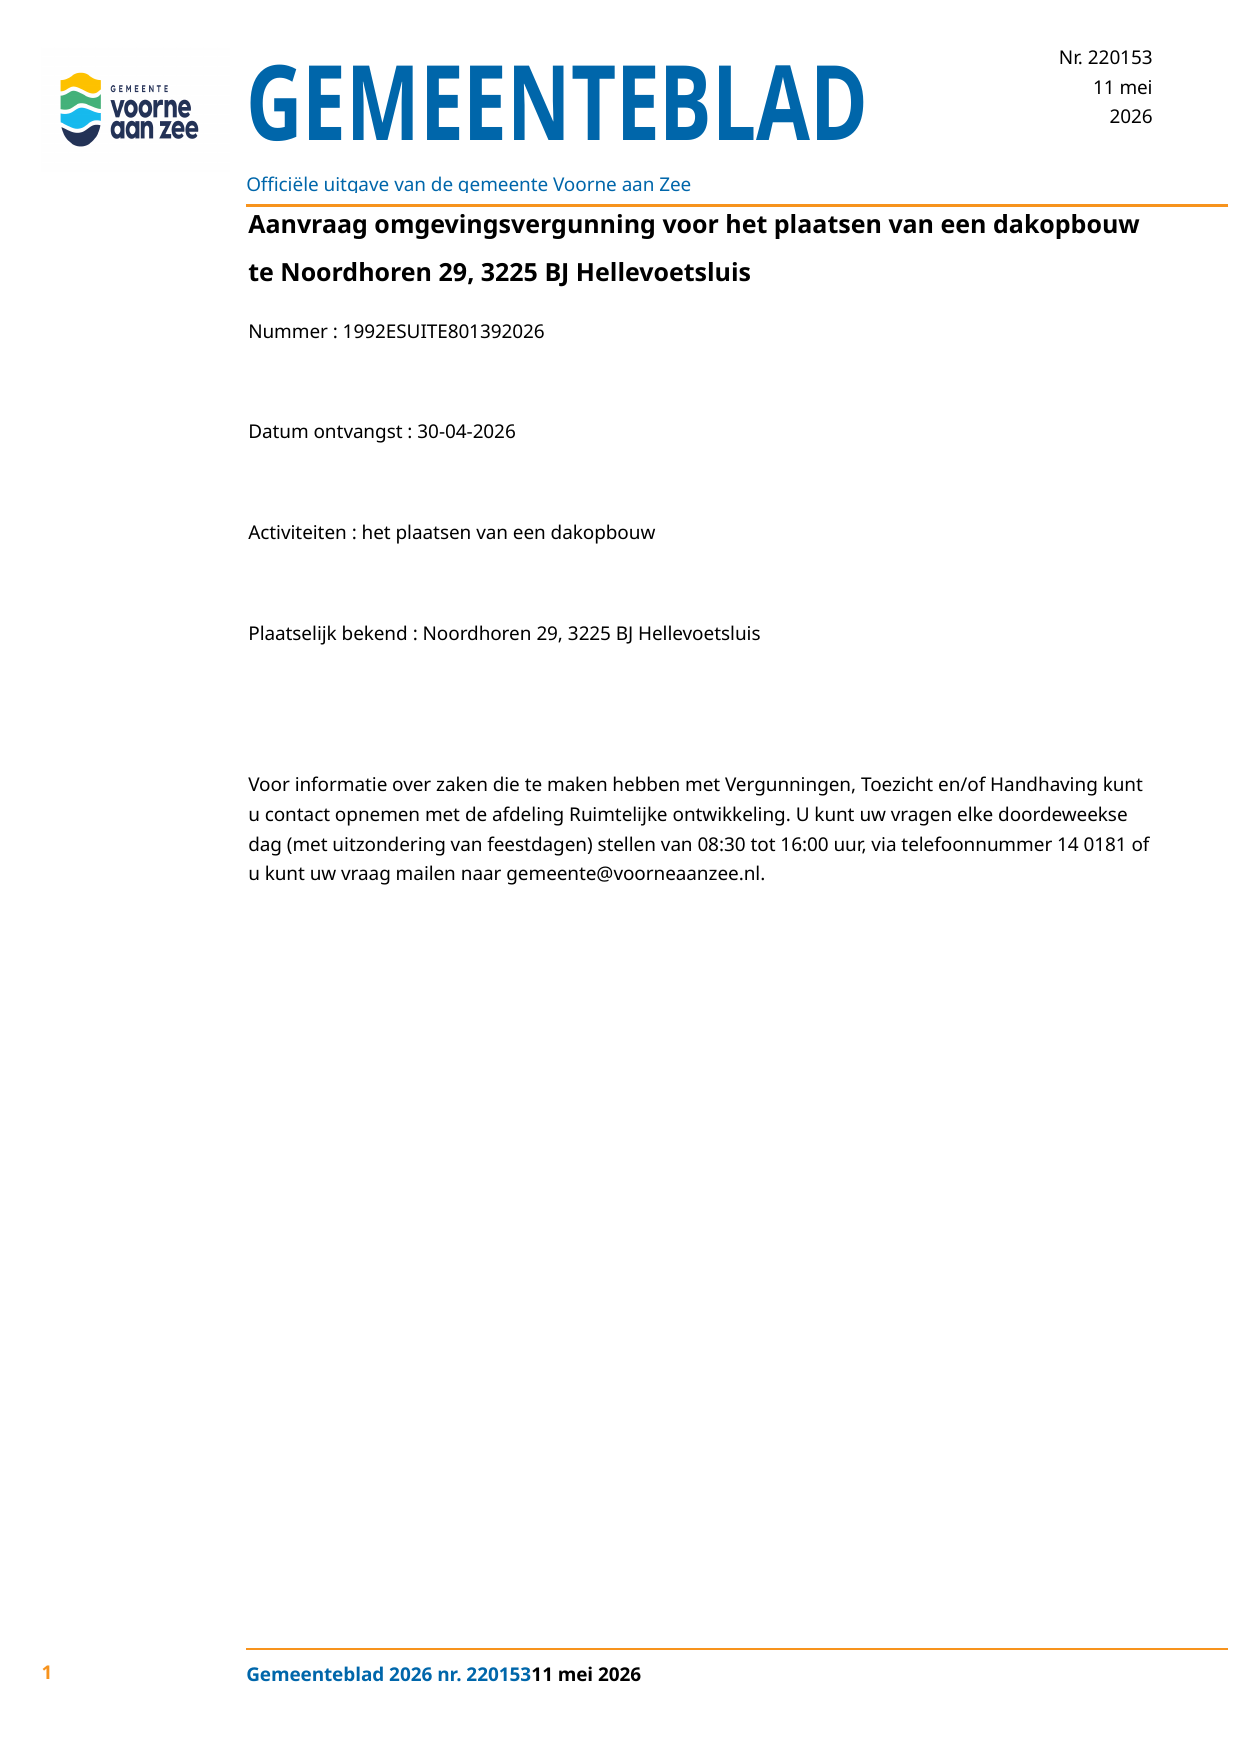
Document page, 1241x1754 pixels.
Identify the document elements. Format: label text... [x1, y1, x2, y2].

text Plaatselijk bekend : Noordhoren 29, 3225 BJ Hellevoetsluis [248, 620, 1152, 646]
text Aanvraag omgevingsvergunning voor het plaatsen van een dakopbouw te Noordhoren 29, 3225 BJ Hellevoetsluis [248, 207, 1152, 288]
text Datum ontvangst : 30-04-2026 [248, 419, 1152, 444]
text Nummer : 1992ESUITE801392026 [248, 318, 1152, 344]
text Activiteiten : het plaatsen van een dakopbouw [248, 519, 1152, 545]
picture [41, 47, 231, 172]
text Voor informatie over zaken die te maken hebben met Vergunningen, Toezicht en/of Handhaving kunt u contact opnemen met de afdeling Ruimtelijke ontwikkeling. U kunt uw vragen elke doordeweekse dag (met uitzondering van feestdagen) stellen van 08:30 tot 16:00 uur, via telefoonnummer 14 0181 of u kunt uw vraag mailen naar gemeente@voorneaanzee.nl. [248, 772, 1152, 886]
